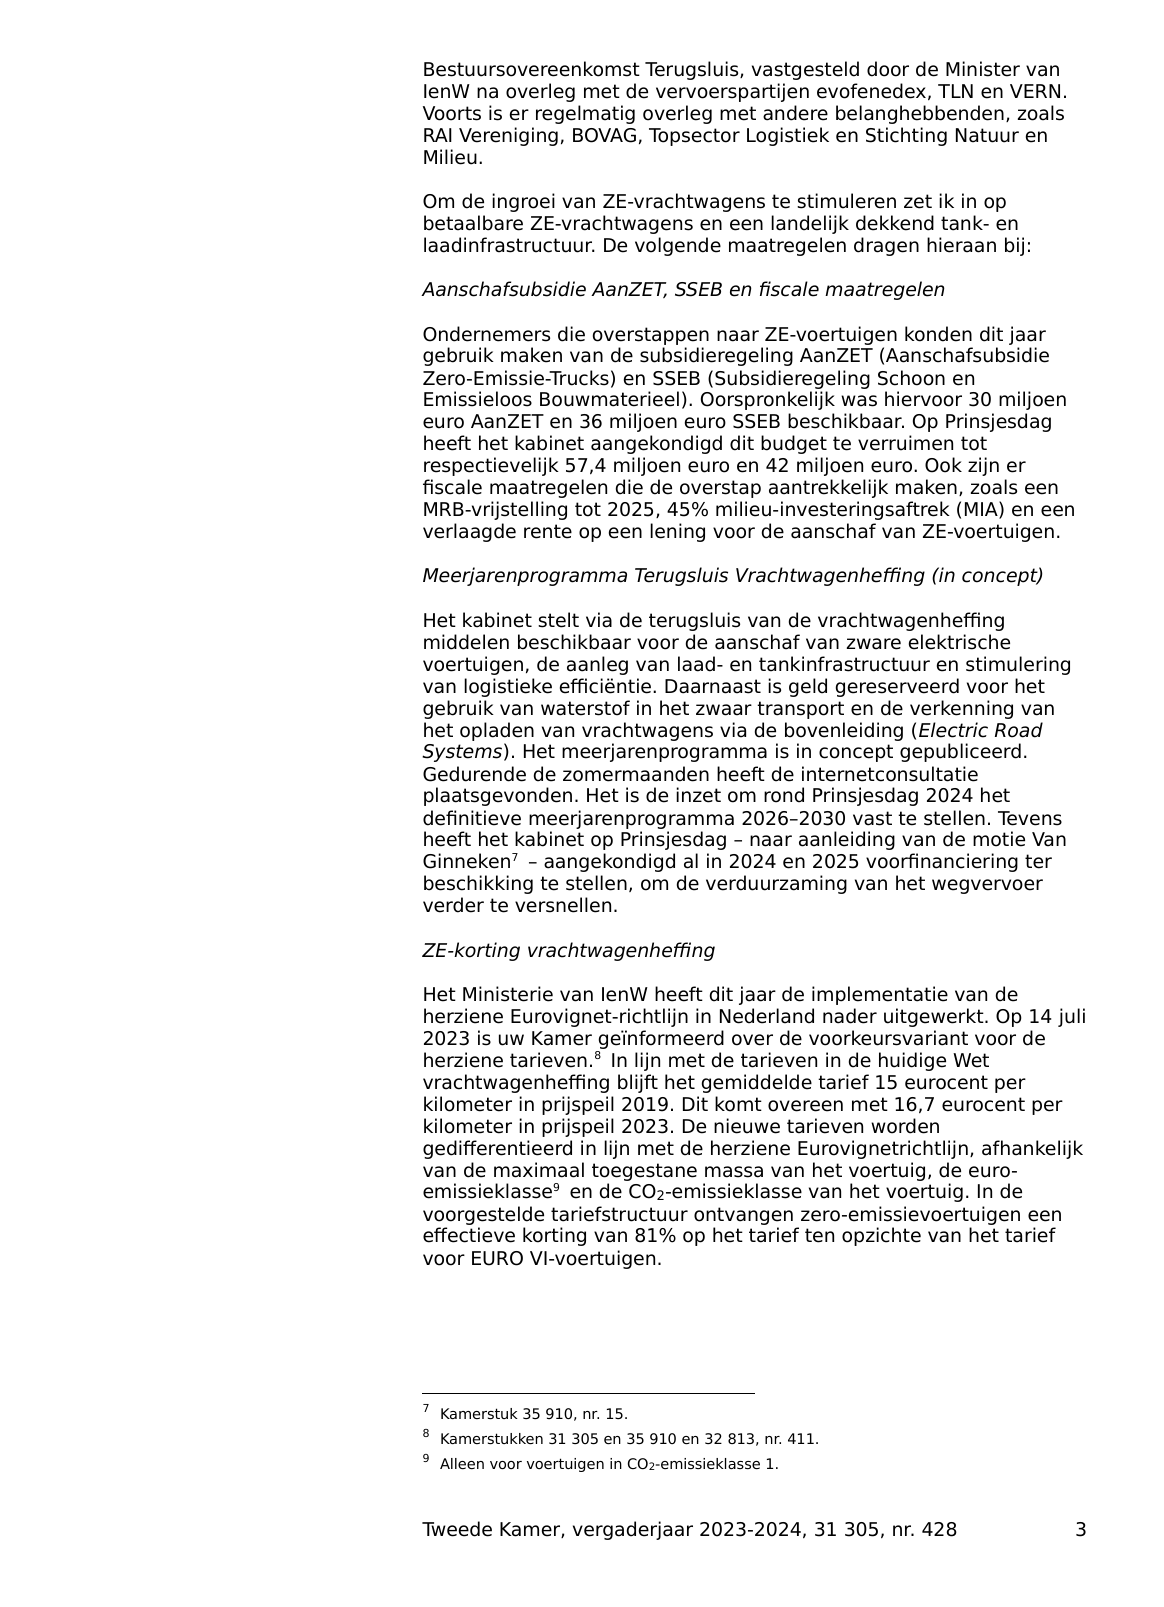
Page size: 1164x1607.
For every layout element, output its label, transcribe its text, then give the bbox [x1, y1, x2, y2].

text Om de ingroei van ZE-vrachtwagens te stimuleren zet ik in op betaalbare ZE-vrachtwagens en een landelijk dekkend tank- en laadinfrastructuur. De volgende maatregelen dragen hieraan bij: [422, 191, 1087, 257]
text Kamerstuk 35 910, nr. 15. [422, 1402, 1087, 1424]
text Het Ministerie van IenW heeft dit jaar de implementatie van de herziene Eurovignet-richtlijn in Nederland nader uitgewerkt. Op 14 juli 2023 is uw Kamer geïnformeerd over de voorkeursvariant voor de herziene tarieven. In lijn met de tarieven in de huidige Wet vrachtwagenheffing blijft het gemiddelde tarief 15 eurocent per kilometer in prijspeil 2019. Dit komt overeen met 16,7 eurocent per kilometer in prijspeil 2023. De nieuwe tarieven worden gedifferentieerd in lijn met de herziene Eurovignetrichtlijn, afhankelijk van de maximaal toegestane massa van het voertuig, de euro-emissieklasse en de CO2-emissieklasse van het voertuig. In de voorgestelde tariefstructuur ontvangen zero-emissievoertuigen een effectieve korting van 81% op het tarief ten opzichte van het tarief voor EURO VI-voertuigen. [422, 984, 1087, 1269]
subtitle ZE-korting vrachtwagenheffing [422, 939, 1087, 961]
text Het kabinet stelt via de terugsluis van de vrachtwagenheffing middelen beschikbaar voor de aanschaf van zware elektrische voertuigen, de aanleg van laad- en tankinfrastructuur en stimulering van logistieke efficiëntie. Daarnaast is geld gereserveerd voor het gebruik van waterstof in het zwaar transport en de verkenning van het opladen van vrachtwagens via de bovenleiding (Electric Road Systems). Het meerjarenprogramma is in concept gepubliceerd. Gedurende de zomermaanden heeft de internetconsultatie plaatsgevonden. Het is de inzet om rond Prinsjesdag 2024 het definitieve meerjarenprogramma 2026–2030 vast te stellen. Tevens heeft het kabinet op Prinsjesdag – naar aanleiding van de motie Van Ginneken – aangekondigd al in 2024 en 2025 voorfinanciering ter beschikking te stellen, om de verduurzaming van het wegvervoer verder te versnellen. [422, 609, 1087, 917]
text Bestuursovereenkomst Terugsluis, vastgesteld door de Minister van IenW na overleg met de vervoerspartijen evofenedex, TLN en VERN. Voorts is er regelmatig overleg met andere belanghebbenden, zoals RAI Vereniging, BOVAG, Topsector Logistiek en Stichting Natuur en Milieu. [422, 59, 1087, 169]
text Ondernemers die overstappen naar ZE-voertuigen konden dit jaar gebruik maken van de subsidieregeling AanZET (Aanschafsubsidie Zero-Emissie-Trucks) en SSEB (Subsidieregeling Schoon en Emissieloos Bouwmaterieel). Oorspronkelijk was hiervoor 30 miljoen euro AanZET en 36 miljoen euro SSEB beschikbaar. Op Prinsjesdag heeft het kabinet aangekondigd dit budget te verruimen tot respectievelijk 57,4 miljoen euro en 42 miljoen euro. Ook zijn er fiscale maatregelen die de overstap aantrekkelijk maken, zoals een MRB-vrijstelling tot 2025, 45% milieu-investeringsaftrek (MIA) en een verlaagde rente op een lening voor de aanschaf van ZE-voertuigen. [422, 323, 1087, 543]
subtitle Aanschafsubsidie AanZET, SSEB en fiscale maatregelen [422, 279, 1087, 301]
text Alleen voor voertuigen in CO2-emissieklasse 1. [422, 1452, 1087, 1474]
subtitle Meerjarenprogramma Terugsluis Vrachtwagenheffing (in concept) [422, 565, 1087, 587]
text Kamerstukken 31 305 en 35 910 en 32 813, nr. 411. [422, 1427, 1087, 1449]
